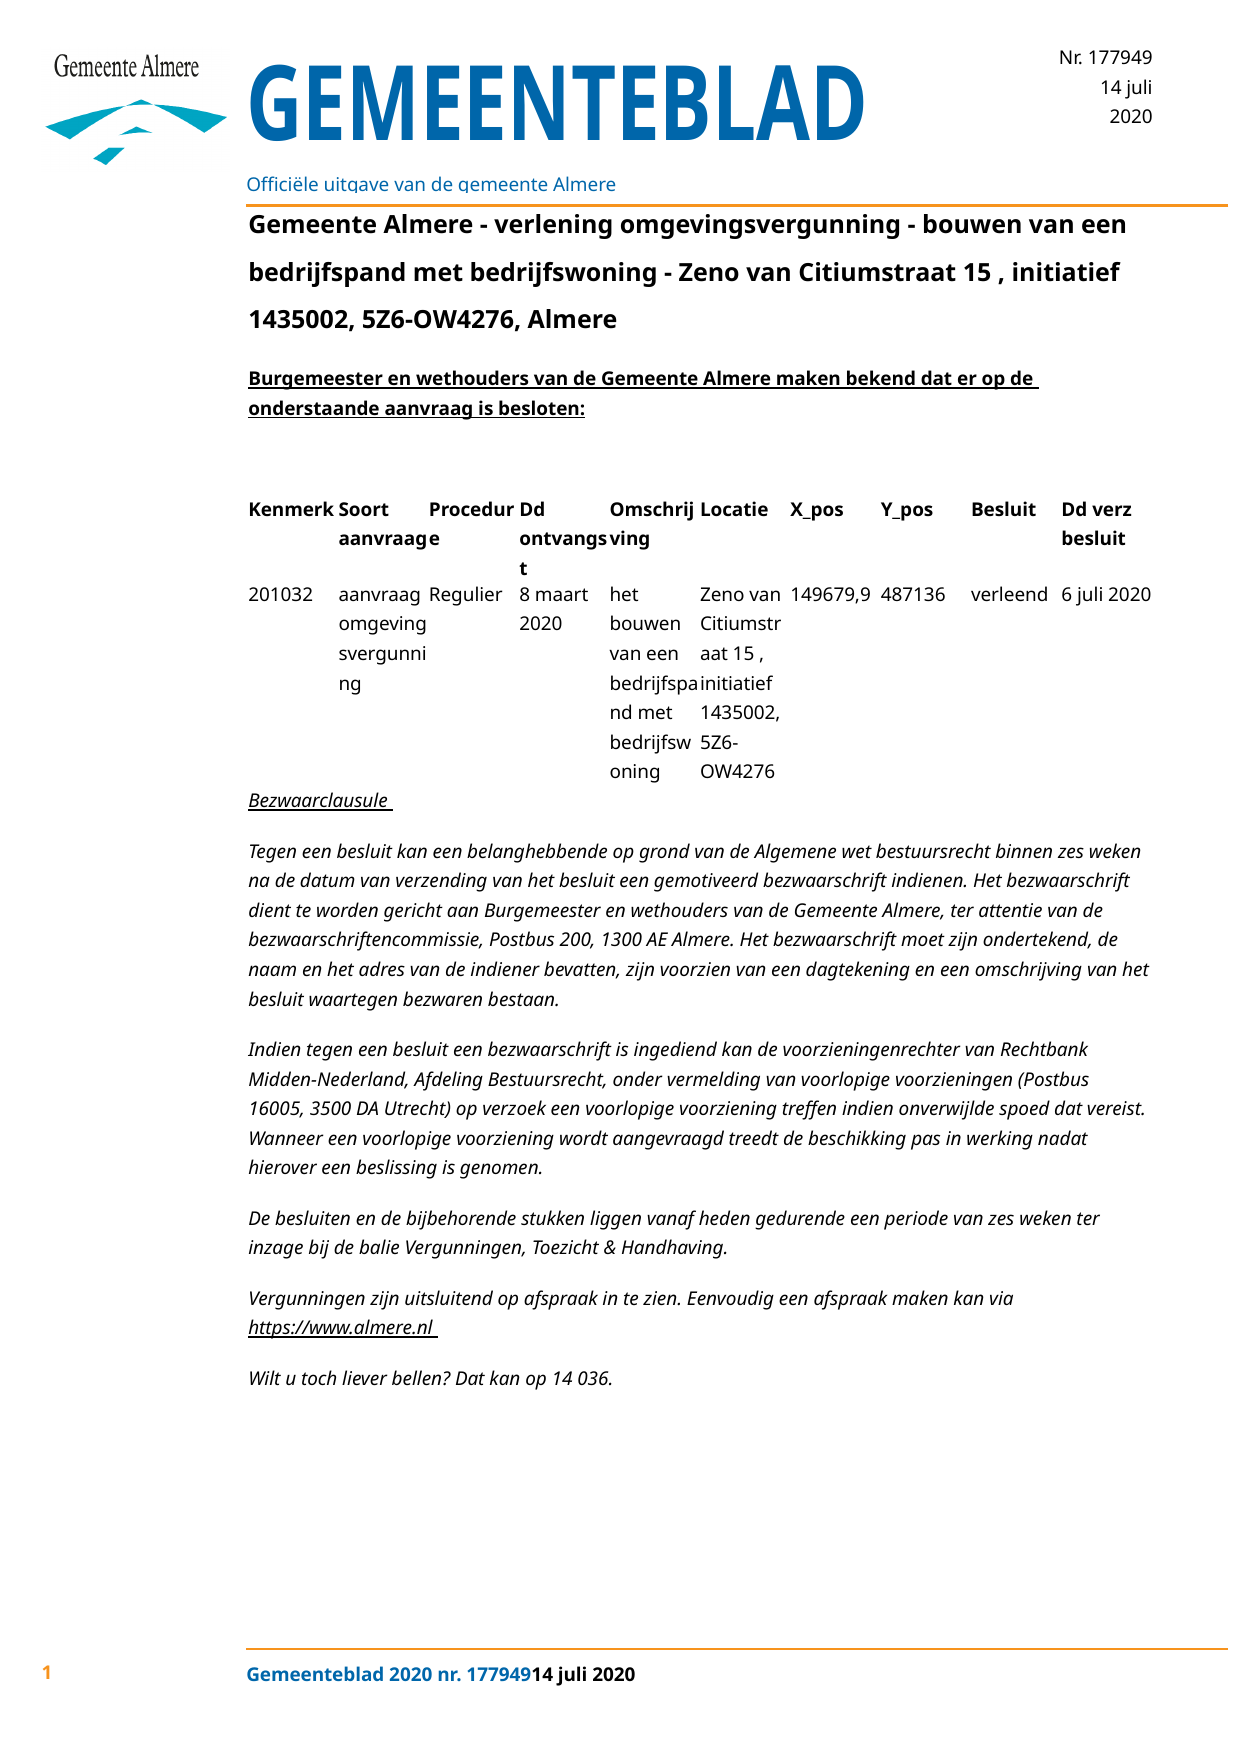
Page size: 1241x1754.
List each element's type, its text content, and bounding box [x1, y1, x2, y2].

table_header Locatie [700, 496, 790, 581]
table_header Besluit [971, 496, 1061, 581]
table_header X_pos [790, 496, 881, 581]
table_header Y_pos [881, 496, 971, 581]
picture [41, 47, 231, 172]
table_header Kenmerk [248, 496, 338, 581]
text Gemeente Almere - verlening omgevingsvergunning - bouwen van een bedrijfspand met bedrijfswoning - Zeno van Citiumstraat 15 , initiatief 1435002, 5Z6-OW4276, Almere [248, 207, 1152, 336]
table_cell 201032 [248, 581, 338, 784]
text De besluiten en de bijbehorende stukken liggen vanaf heden gedurende een periode van zes weken ter inzage bij de balie Vergunningen, Toezicht & Handhaving. [248, 1205, 1152, 1260]
table_cell verleend [971, 581, 1061, 784]
text Tegen een besluit kan een belanghebbende op grond van de Algemene wet bestuursrecht binnen zes weken na de datum van verzending van het besluit een gemotiveerd bezwaarschrift indienen. Het bezwaarschrift dient te worden gericht aan Burgemeester en wethouders van de Gemeente Almere, ter attentie van de bezwaarschriftencommissie, Postbus 200, 1300 AE Almere. Het bezwaarschrift moet zijn ondertekend, de naam en het adres van de indiener bevatten, zijn voorzien van een dagtekening en een omschrijving van het besluit waartegen bezwaren bestaan. [248, 838, 1152, 1011]
text Indien tegen een besluit een bezwaarschrift is ingediend kan de voorzieningenrechter van Rechtbank Midden-Nederland, Afdeling Bestuursrecht, onder vermelding van voorlopige voorzieningen (Postbus 16005, 3500 DA Utrecht) op verzoek een voorlopige voorziening treffen indien onverwijlde spoed dat vereist. Wanneer een voorlopige voorziening wordt aangevraagd treedt de beschikking pas in werking nadat hierover een beslissing is genomen. [248, 1036, 1152, 1180]
table_header Procedure [429, 496, 519, 581]
text Vergunningen zijn uitsluitend op afspraak in te zien. Eenvoudig een afspraak maken kan via https://www.almere.nl [248, 1285, 1152, 1340]
table_header Dd ontvangst [519, 496, 609, 581]
text Bezwaarclausule [248, 787, 1152, 813]
table_header Soort aanvraag [338, 496, 429, 581]
text Wilt u toch liever bellen? Dat kan op 14 036. [248, 1365, 1152, 1391]
table_cell 6 juli 2020 [1061, 581, 1152, 784]
table_header Dd verz besluit [1061, 496, 1152, 581]
table_cell Zeno van Citiumstraat 15 , initiatief 1435002, 5Z6-OW4276 [700, 581, 790, 784]
table_cell 149679,9 [790, 581, 881, 784]
table_cell 487136 [881, 581, 971, 784]
table_cell Regulier [429, 581, 519, 784]
table_cell aanvraag omgevingsvergunning [338, 581, 429, 784]
table_header Omschrijving [609, 496, 700, 581]
table_cell 8 maart 2020 [519, 581, 609, 784]
text Burgemeester en wethouders van de Gemeente Almere maken bekend dat er op de onderstaande aanvraag is besloten: [248, 366, 1152, 421]
table_cell het bouwen van een bedrijfspand met bedrijfswoning [609, 581, 700, 784]
